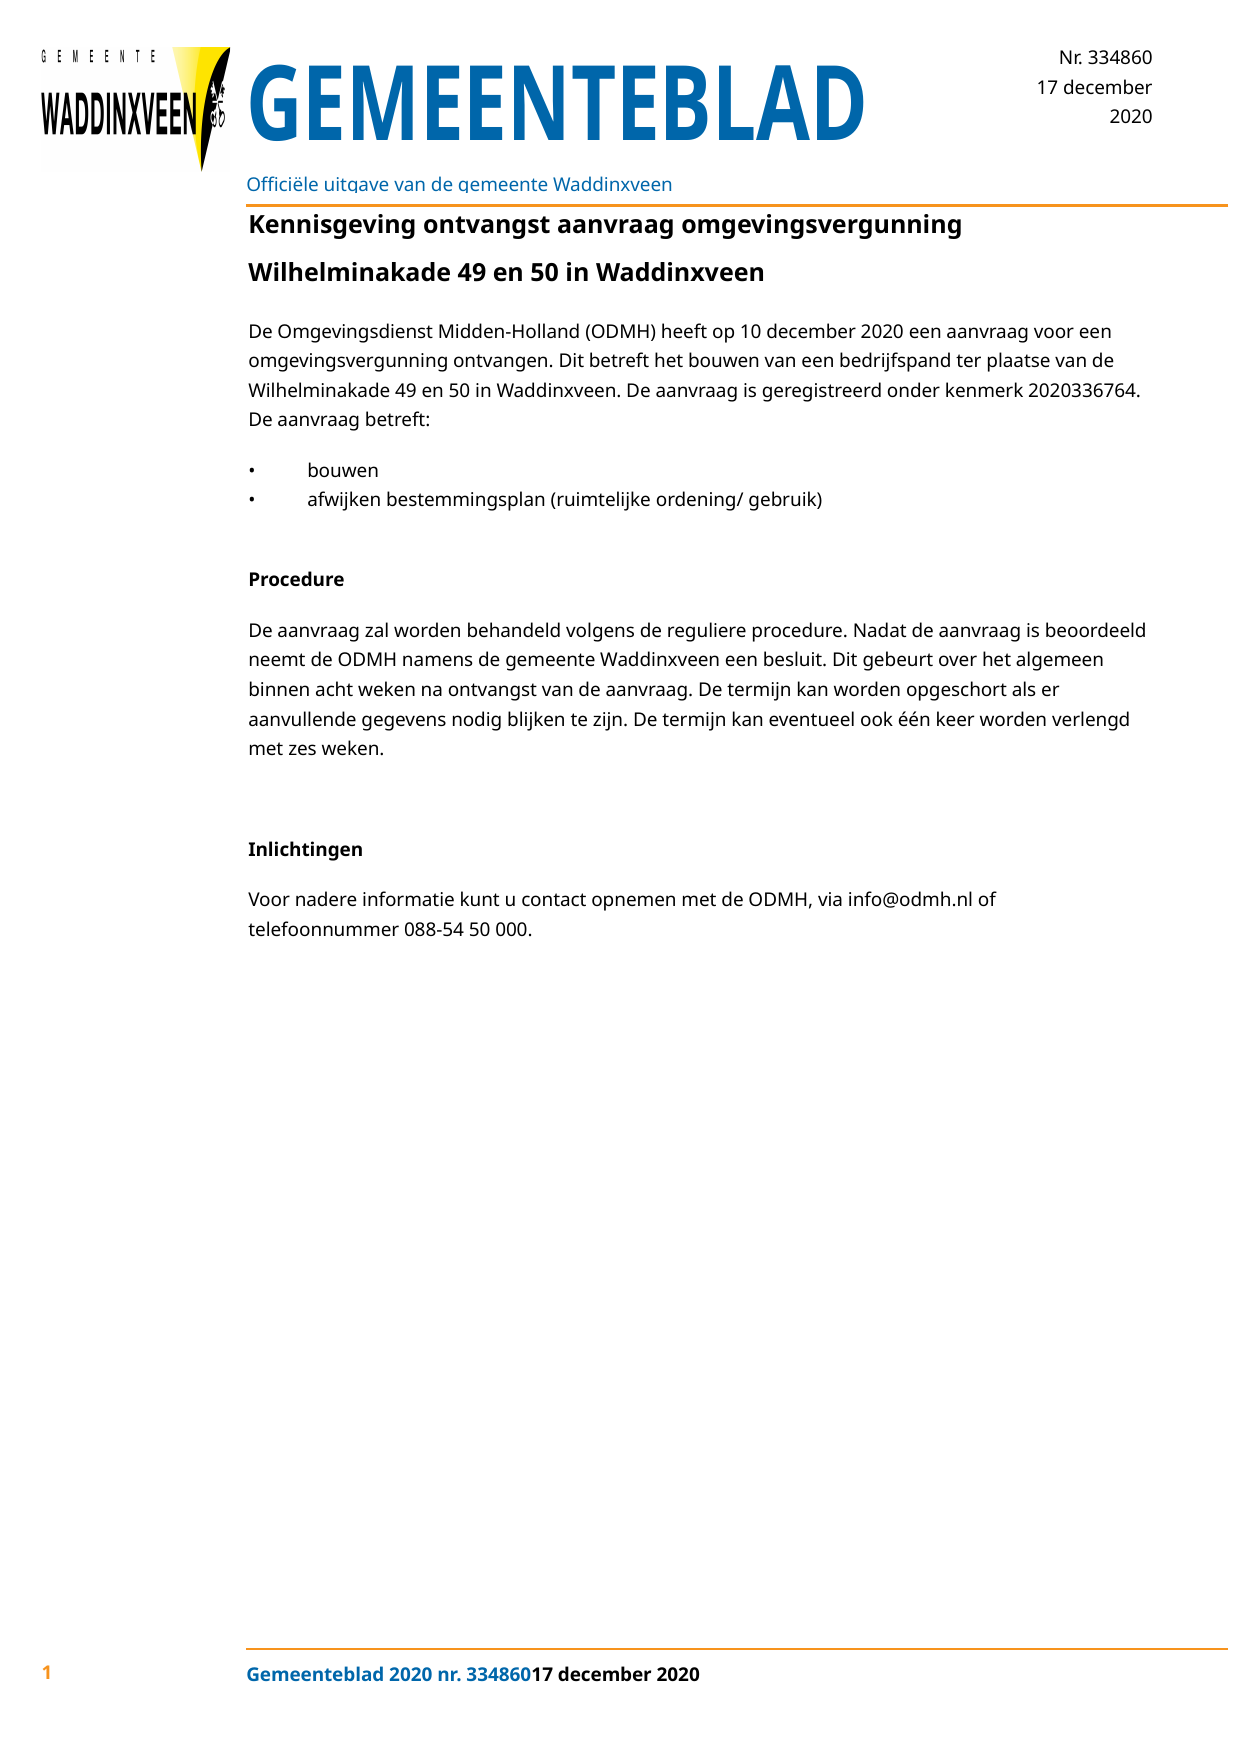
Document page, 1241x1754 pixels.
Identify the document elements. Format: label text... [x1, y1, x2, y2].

text De aanvraag zal worden behandeld volgens de reguliere procedure. Nadat de aanvraag is beoordeeld neemt de ODMH namens de gemeente Waddinxveen een besluit. Dit gebeurt over het algemeen binnen acht weken na ontvangst van de aanvraag. De termijn kan worden opgeschort als er aanvullende gegevens nodig blijken te zijn. De termijn kan eventueel ook één keer worden verlengd met zes weken. [248, 617, 1152, 761]
text De Omgevingsdienst Midden-Holland (ODMH) heeft op 10 december 2020 een aanvraag voor een omgevingsvergunning ontvangen. Dit betreft het bouwen van een bedrijfspand ter plaatse van de Wilhelminakade 49 en 50 in Waddinxveen. De aanvraag is geregistreerd onder kenmerk 2020336764. De aanvraag betreft: [248, 318, 1152, 432]
text Procedure [248, 567, 1152, 592]
text Inlichtingen [248, 836, 1152, 862]
picture [41, 47, 231, 172]
text Voor nadere informatie kunt u contact opnemen met de ODMH, via info@odmh.nl of telefoonnummer 088-54 50 000. [248, 887, 1152, 942]
text Kennisgeving ontvangst aanvraag omgevingsvergunning Wilhelminakade 49 en 50 in Waddinxveen [248, 207, 1152, 288]
list bouwen [248, 457, 1152, 483]
list afwijken bestemmingsplan (ruimtelijke ordening/ gebruik) [248, 487, 1152, 512]
